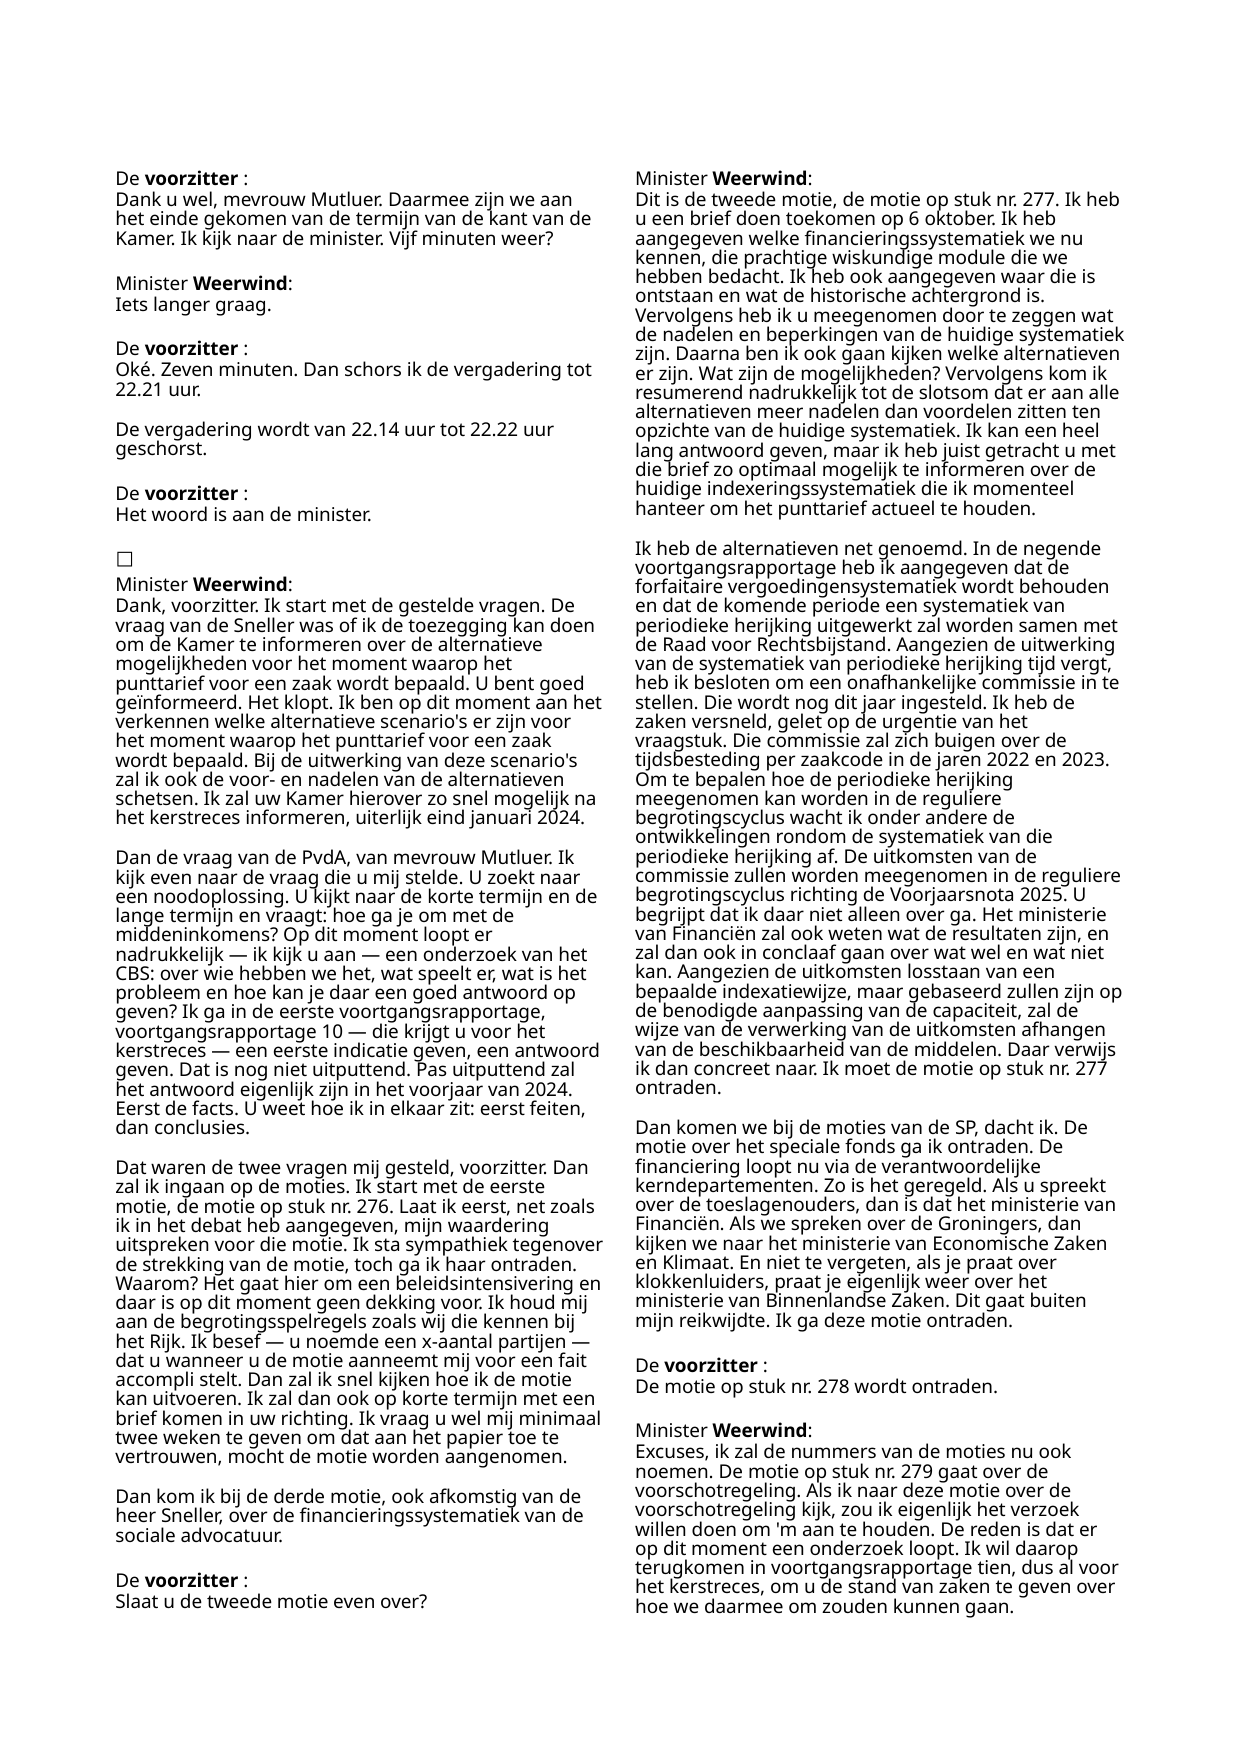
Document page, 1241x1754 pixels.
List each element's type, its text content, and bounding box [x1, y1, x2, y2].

text Dan de vraag van de PvdA, van mevrouw Mutluer. Ik kijk even naar de vraag die u mij stelde. U zoekt naar een noodoplossing. U kijkt naar de korte termijn en de lange termijn en vraagt: hoe ga je om met de middeninkomens? Op dit moment loopt er nadrukkelijk — ik kijk u aan — een onderzoek van het CBS: over wie hebben we het, wat speelt er, wat is het probleem en hoe kan je daar een goed antwoord op geven? Ik ga in de eerste voortgangsrapportage, voortgangsrapportage 10 — die krijgt u voor het kerstreces — een eerste indicatie geven, een antwoord geven. Dat is nog niet uitputtend. Pas uitputtend zal het antwoord eigenlijk zijn in het voorjaar van 2024. Eerst de facts. U weet hoe ik in elkaar zit: eerst feiten, dan conclusies. [115, 849, 605, 1138]
text Dat waren de twee vragen mij gesteld, voorzitter. Dan zal ik ingaan op de moties. Ik start met de eerste motie, de motie op stuk nr. 276. Laat ik eerst, net zoals ik in het debat heb aangegeven, mijn waardering uitspreken voor die motie. Ik sta sympathiek tegenover de strekking van de motie, toch ga ik haar ontraden. Waarom? Het gaat hier om een beleidsintensivering en daar is op dit moment geen dekking voor. Ik houd mij aan de begrotingsspelregels zoals wij die kennen bij het Rijk. Ik besef — u noemde een x-aantal partijen — dat u wanneer u de motie aanneemt mij voor een fait accompli stelt. Dan zal ik snel kijken hoe ik de motie kan uitvoeren. Ik zal dan ook op korte termijn met een brief komen in uw richting. Ik vraag u wel mij minimaal twee weken te geven om dat aan het papier toe te vertrouwen, mocht de motie worden aangenomen. [115, 1159, 605, 1467]
text De voorzitter : [115, 336, 605, 361]
text Minister Weerwind: [635, 165, 1125, 191]
text Dit is de tweede motie, de motie op stuk nr. 277. Ik heb u een brief doen toekomen op 6 oktober. Ik heb aangegeven welke financieringssystematiek we nu kennen, die prachtige wiskundige module die we hebben bedacht. Ik heb ook aangegeven waar die is ontstaan en wat de historische achtergrond is. Vervolgens heb ik u meegenomen door te zeggen wat de nadelen en beperkingen van de huidige systematiek zijn. Daarna ben ik ook gaan kijken welke alternatieven er zijn. Wat zijn de mogelijkheden? Vervolgens kom ik resumerend nadrukkelijk tot de slotsom dat er aan alle alternatieven meer nadelen dan voordelen zitten ten opzichte van de huidige systematiek. Ik kan een heel lang antwoord geven, maar ik heb juist getracht u met die brief zo optimaal mogelijk te informeren over de huidige indexeringssystematiek die ik momenteel hanteer om het punttarief actueel te houden. [635, 191, 1125, 519]
text Iets langer graag. [115, 296, 605, 315]
text De voorzitter : [115, 1567, 605, 1593]
text Het woord is aan de minister. [115, 506, 605, 525]
text Minister Weerwind: [635, 1418, 1125, 1443]
text Ik heb de alternatieven net genoemd. In de negende voortgangsrapportage heb ik aangegeven dat de forfaitaire vergoedingensystematiek wordt behouden en dat de komende periode een systematiek van periodieke herijking uitgewerkt zal worden samen met de Raad voor Rechtsbijstand. Aangezien de uitwerking van de systematiek van periodieke herijking tijd vergt, heb ik besloten om een onafhankelijke commissie in te stellen. Die wordt nog dit jaar ingesteld. Ik heb de zaken versneld, gelet op de urgentie van het vraagstuk. Die commissie zal zich buigen over de tijdsbesteding per zaakcode in de jaren 2022 en 2023. Om te bepalen hoe de periodieke herijking meegenomen kan worden in de reguliere begrotingscyclus wacht ik onder andere de ontwikkelingen rondom de systematiek van die periodieke herijking af. De uitkomsten van de commissie zullen worden meegenomen in de reguliere begrotingscyclus richting de Voorjaarsnota 2025. U begrijpt dat ik daar niet alleen over ga. Het ministerie van Financiën zal ook weten wat de resultaten zijn, en zal dan ook in conclaaf gaan over wat wel en wat niet kan. Aangezien de uitkomsten losstaan van een bepaalde indexatiewijze, maar gebaseerd zullen zijn op de benodigde aanpassing van de capaciteit, zal de wijze van de verwerking van de uitkomsten afhangen van de beschikbaarheid van de middelen. Daar verwijs ik dan concreet naar. Ik moet de motie op stuk nr. 277 ontraden. [635, 539, 1125, 1098]
text De voorzitter : [115, 480, 605, 506]
text Excuses, ik zal de nummers van de moties nu ook noemen. De motie op stuk nr. 279 gaat over de voorschotregeling. Als ik naar deze motie over de voorschotregeling kijk, zou ik eigenlijk het verzoek willen doen om 'm aan te houden. De reden is dat er op dit moment een onderzoek loopt. Ik wil daarop terugkomen in voortgangsrapportage tien, dus al voor het kerstreces, om u de stand van zaken te geven over hoe we daarmee om zouden kunnen gaan. [635, 1443, 1125, 1617]
text Minister Weerwind: [115, 270, 605, 296]
text Dank, voorzitter. Ik start met de gestelde vragen. De vraag van de Sneller was of ik de toezegging kan doen om de Kamer te informeren over de alternatieve mogelijkheden voor het moment waarop het punttarief voor een zaak wordt bepaald. U bent goed geïnformeerd. Het klopt. Ik ben op dit moment aan het verkennen welke alternatieve scenario's er zijn voor het moment waarop het punttarief voor een zaak wordt bepaald. Bij de uitwerking van deze scenario's zal ik ook de voor- en nadelen van de alternatieven schetsen. Ik zal uw Kamer hierover zo snel mogelijk na het kerstreces informeren, uiterlijk eind januari 2024. [115, 597, 605, 829]
text De motie op stuk nr. 278 wordt ontraden. [635, 1378, 1125, 1397]
text Dan kom ik bij de derde motie, ook afkomstig van de heer Sneller, over de financieringssystematiek van de sociale advocatuur. [115, 1488, 605, 1546]
text De voorzitter : [635, 1352, 1125, 1378]
text Slaat u de tweede motie even over? [115, 1593, 605, 1612]
text Minister Weerwind: [115, 572, 605, 597]
text De vergadering wordt van 22.14 uur tot 22.22 uur geschorst. [115, 421, 605, 459]
text ⬜ [115, 546, 605, 572]
text Oké. Zeven minuten. Dan schors ik de vergadering tot 22.21 uur. [115, 361, 605, 400]
text De voorzitter : [115, 165, 605, 191]
text Dank u wel, mevrouw Mutluer. Daarmee zijn we aan het einde gekomen van de termijn van de kant van de Kamer. Ik kijk naar de minister. Vijf minuten weer? [115, 191, 605, 249]
text Dan komen we bij de moties van de SP, dacht ik. De motie over het speciale fonds ga ik ontraden. De financiering loopt nu via de verantwoordelijke kerndepartementen. Zo is het geregeld. Als u spreekt over de toeslagenouders, dan is dat het ministerie van Financiën. Als we spreken over de Groningers, dan kijken we naar het ministerie van Economische Zaken en Klimaat. En niet te vergeten, als je praat over klokkenluiders, praat je eigenlijk weer over het ministerie van Binnenlandse Zaken. Dit gaat buiten mijn reikwijdte. Ik ga deze motie ontraden. [635, 1119, 1125, 1331]
